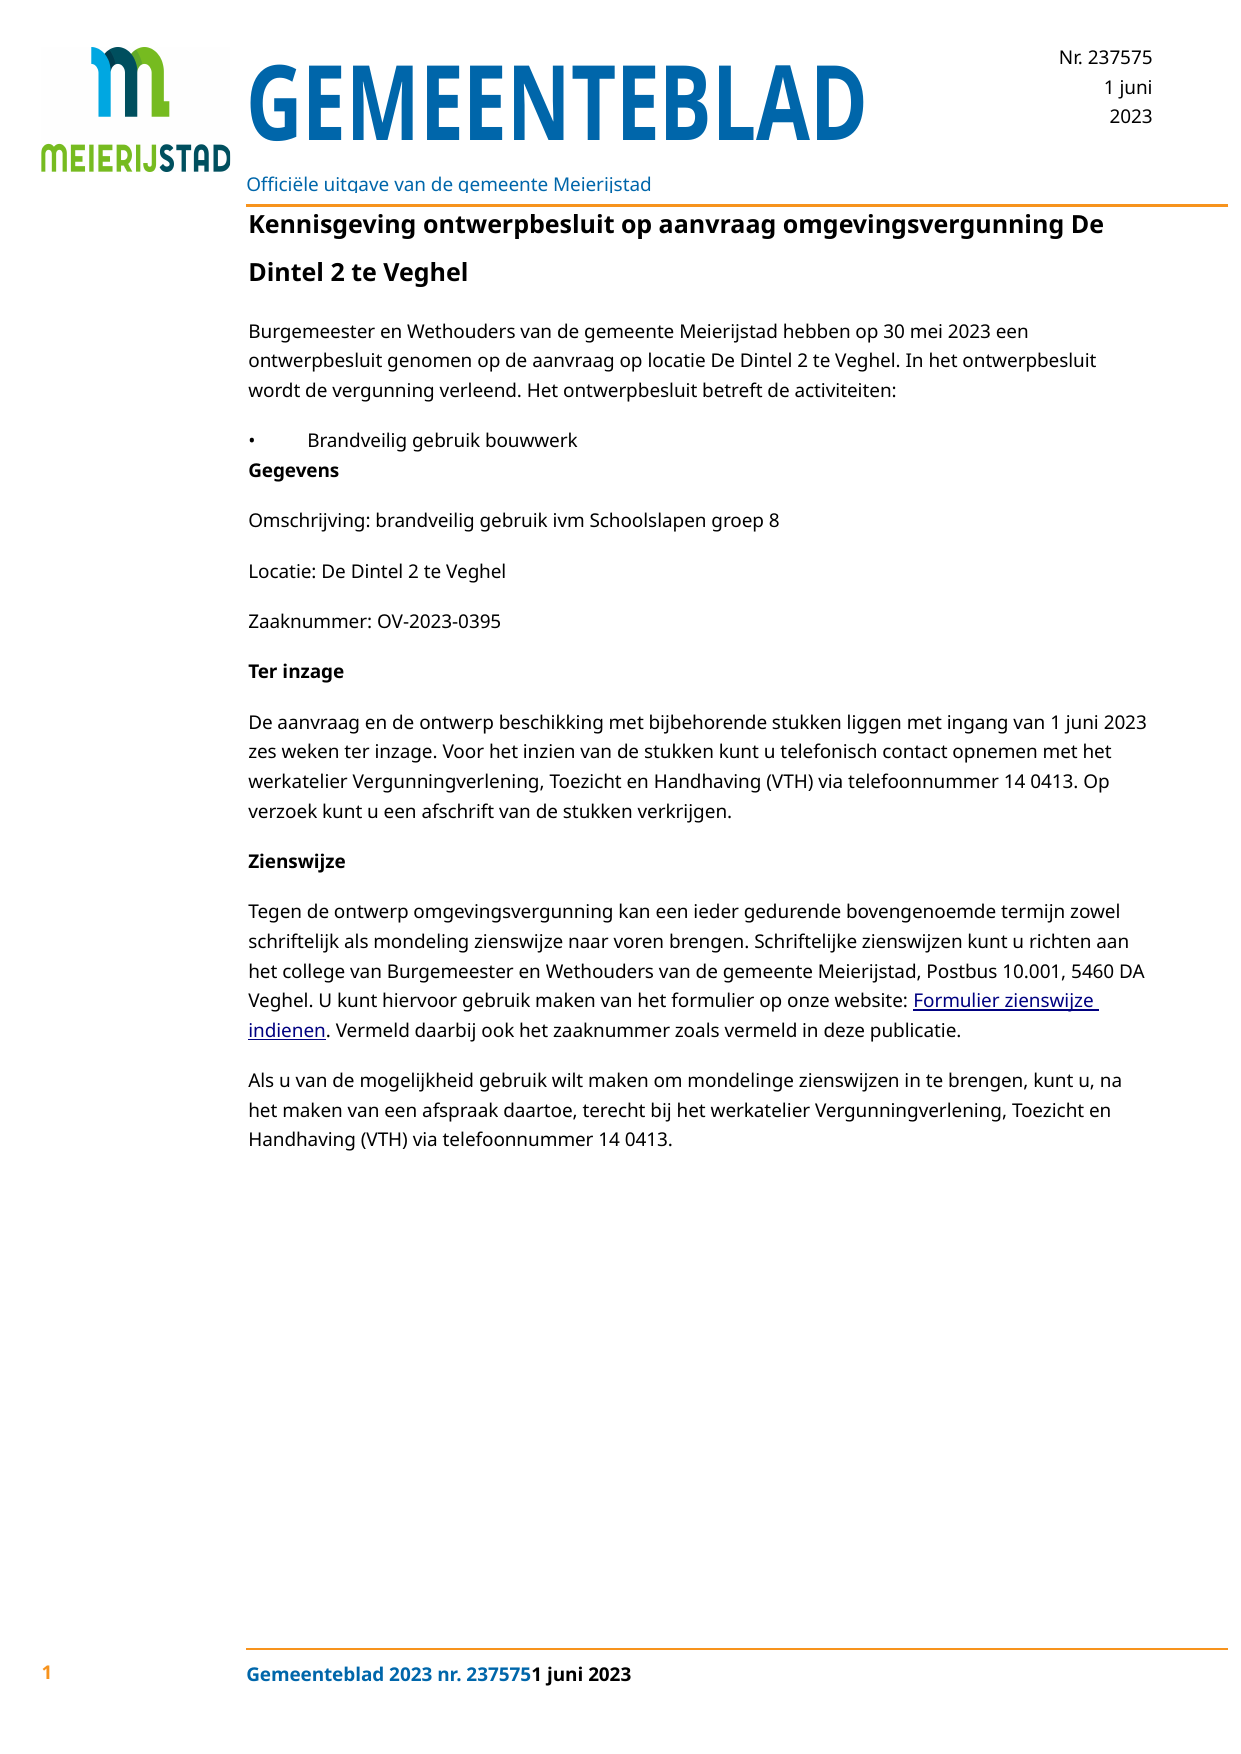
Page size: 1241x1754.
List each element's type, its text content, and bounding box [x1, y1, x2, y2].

text Gegevens [248, 457, 1152, 483]
picture [41, 47, 231, 172]
text Kennisgeving ontwerpbesluit op aanvraag omgevingsvergunning De Dintel 2 te Veghel [248, 207, 1152, 288]
text Tegen de ontwerp omgevingsvergunning kan een ieder gedurende bovengenoemde termijn zowel schriftelijk als mondeling zienswijze naar voren brengen. Schriftelijke zienswijzen kunt u richten aan het college van Burgemeester en Wethouders van de gemeente Meierijstad, Postbus 10.001, 5460 DA Veghel. U kunt hiervoor gebruik maken van het formulier op onze website: Formulier zienswijze indienen. Vermeld daarbij ook het zaaknummer zoals vermeld in deze publicatie. [248, 899, 1152, 1043]
text Locatie: De Dintel 2 te Veghel [248, 558, 1152, 584]
text Als u van de mogelijkheid gebruik wilt maken om mondelinge zienswijzen in te brengen, kunt u, na het maken van een afspraak daartoe, terecht bij het werkatelier Vergunningverlening, Toezicht en Handhaving (VTH) via telefoonnummer 14 0413. [248, 1067, 1152, 1152]
text Zienswijze [248, 848, 1152, 874]
text De aanvraag en de ontwerp beschikking met bijbehorende stukken liggen met ingang van 1 juni 2023 zes weken ter inzage. Voor het inzien van de stukken kunt u telefonisch contact opnemen met het werkatelier Vergunningverlening, Toezicht en Handhaving (VTH) via telefoonnummer 14 0413. Op verzoek kunt u een afschrift van de stukken verkrijgen. [248, 709, 1152, 824]
text Burgemeester en Wethouders van de gemeente Meierijstad hebben op 30 mei 2023 een ontwerpbesluit genomen op de aanvraag op locatie De Dintel 2 te Veghel. In het ontwerpbesluit wordt de vergunning verleend. Het ontwerpbesluit betreft de activiteiten: [248, 318, 1152, 403]
text Zaaknummer: OV-2023-0395 [248, 608, 1152, 634]
list Brandveilig gebruik bouwwerk [248, 427, 1152, 453]
text Ter inzage [248, 659, 1152, 684]
text Omschrijving: brandveilig gebruik ivm Schoolslapen groep 8 [248, 507, 1152, 533]
